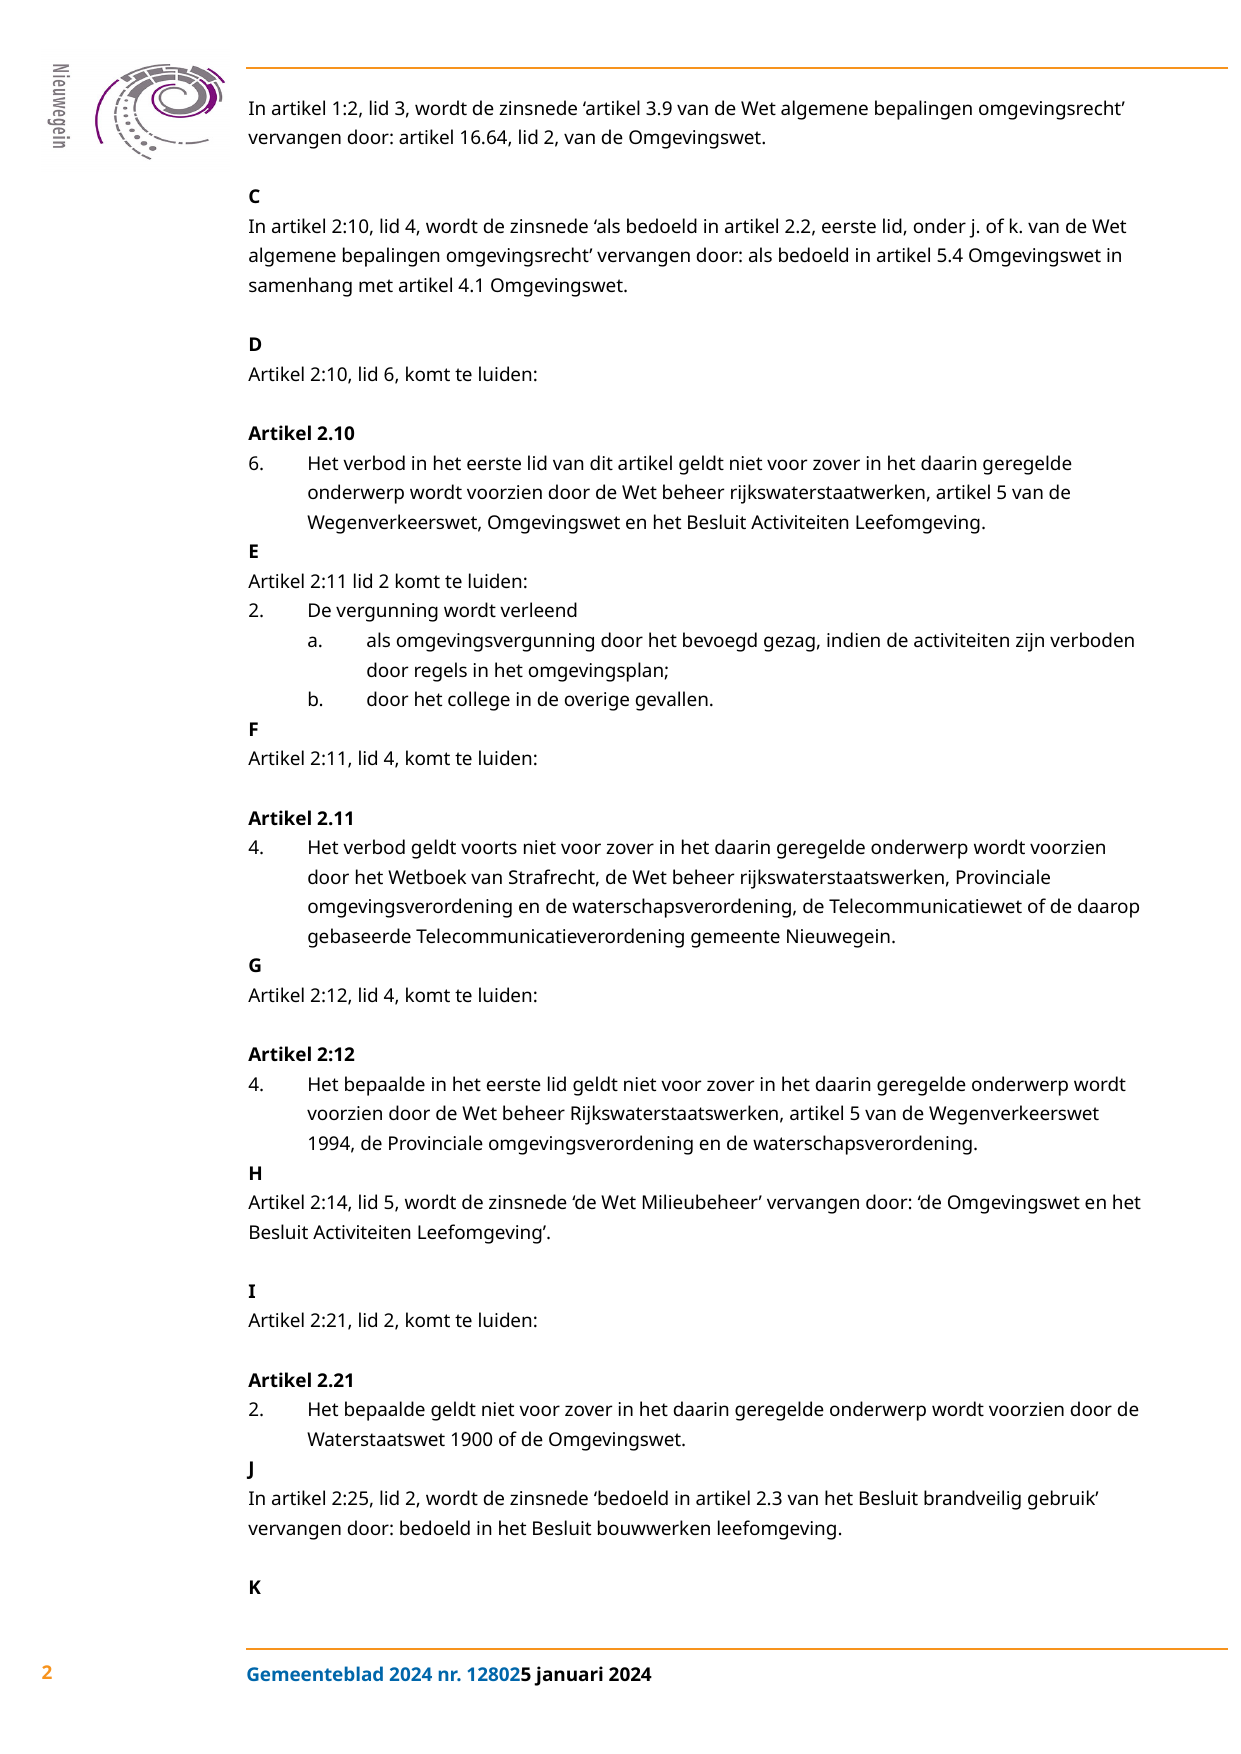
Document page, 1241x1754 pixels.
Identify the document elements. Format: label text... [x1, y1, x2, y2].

text Artikel 2:11 lid 2 komt te luiden: [248, 568, 1152, 594]
list Het bepaalde geldt niet voor zover in het daarin geregelde onderwerp wordt voorzien door de Waterstaatswet 1900 of de Omgevingswet. [248, 1396, 1152, 1452]
text C [248, 183, 1152, 209]
text D [248, 331, 1152, 357]
text In artikel 2:25, lid 2, wordt de zinsnede ‘bedoeld in artikel 2.3 van het Besluit brandveilig gebruik’ vervangen door: bedoeld in het Besluit bouwwerken leefomgeving. [248, 1485, 1152, 1541]
text I [248, 1278, 1152, 1304]
text H [248, 1160, 1152, 1186]
text Artikel 2:12, lid 4, komt te luiden: [248, 982, 1152, 1008]
list Het verbod geldt voorts niet voor zover in het daarin geregelde onderwerp wordt voorzien door het Wetboek van Strafrecht, de Wet beheer rijkswaterstaatswerken, Provinciale omgevingsverordening en de waterschapsverordening, de Telecommunicatiewet of de daarop gebaseerde Telecommunicatieverordening gemeente Nieuwegein. [248, 834, 1152, 949]
text K [248, 1574, 1152, 1600]
text Artikel 2.10 [248, 420, 1152, 446]
text F [248, 716, 1152, 742]
text E [248, 538, 1152, 564]
text Artikel 2.11 [248, 805, 1152, 831]
list door het college in de overige gevallen. [307, 686, 1152, 712]
text Artikel 2:21, lid 2, komt te luiden: [248, 1308, 1152, 1333]
text Artikel 2:12 [248, 1041, 1152, 1067]
list Het verbod in het eerste lid van dit artikel geldt niet voor zover in het daarin geregelde onderwerp wordt voorzien door de Wet beheer rijkswaterstaatwerken, artikel 5 van de Wegenverkeerswet, Omgevingswet en het Besluit Activiteiten Leefomgeving. [248, 450, 1152, 535]
picture [41, 47, 231, 172]
text In artikel 2:10, lid 4, wordt de zinsnede ‘als bedoeld in artikel 2.2, eerste lid, onder j. of k. van de Wet algemene bepalingen omgevingsrecht’ vervangen door: als bedoeld in artikel 5.4 Omgevingswet in samenhang met artikel 4.1 Omgevingswet. [248, 213, 1152, 298]
list Het bepaalde in het eerste lid geldt niet voor zover in het daarin geregelde onderwerp wordt voorzien door de Wet beheer Rijkswaterstaatswerken, artikel 5 van de Wegenverkeerswet 1994, de Provinciale omgevingsverordening en de waterschapsverordening. [248, 1071, 1152, 1156]
list De vergunning wordt verleend [248, 598, 1152, 623]
text Artikel 2:10, lid 6, komt te luiden: [248, 361, 1152, 387]
text Artikel 2:11, lid 4, komt te luiden: [248, 746, 1152, 771]
text G [248, 953, 1152, 978]
text Artikel 2:14, lid 5, wordt de zinsnede ‘de Wet Milieubeheer’ vervangen door: ‘de Omgevingswet en het Besluit Activiteiten Leefomgeving’. [248, 1189, 1152, 1245]
text In artikel 1:2, lid 3, wordt de zinsnede ‘artikel 3.9 van de Wet algemene bepalingen omgevingsrecht’ vervangen door: artikel 16.64, lid 2, van de Omgevingswet. [248, 95, 1152, 150]
text Artikel 2.21 [248, 1367, 1152, 1393]
text J [248, 1456, 1152, 1481]
list als omgevingsvergunning door het bevoegd gezag, indien de activiteiten zijn verboden door regels in het omgevingsplan; [307, 627, 1152, 683]
